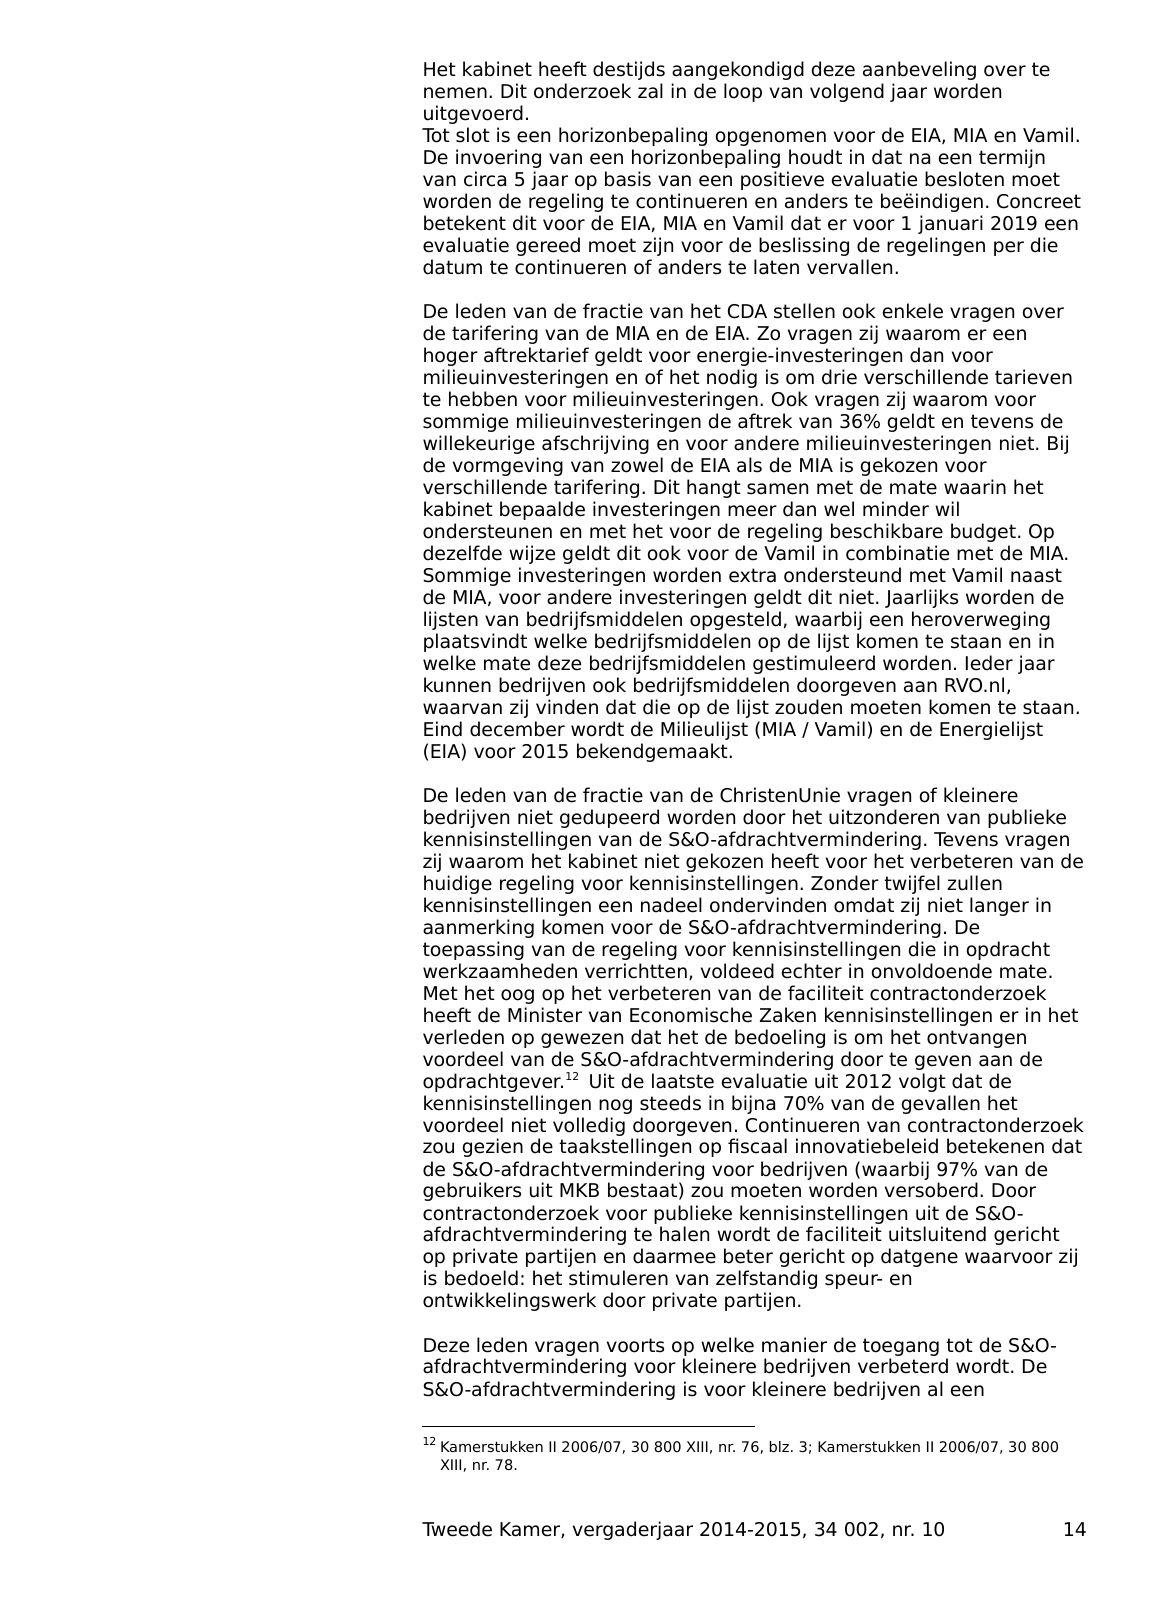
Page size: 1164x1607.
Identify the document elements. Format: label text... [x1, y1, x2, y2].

text De leden van de fractie van het CDA stellen ook enkele vragen over de tarifering van de MIA en de EIA. Zo vragen zij waarom er een hoger aftrektarief geldt voor energie-investeringen dan voor milieuinvesteringen en of het nodig is om drie verschillende tarieven te hebben voor milieuinvesteringen. Ook vragen zij waarom voor sommige milieuinvesteringen de aftrek van 36% geldt en tevens de willekeurige afschrijving en voor andere milieuinvesteringen niet. Bij de vormgeving van zowel de EIA als de MIA is gekozen voor verschillende tarifering. Dit hangt samen met de mate waarin het kabinet bepaalde investeringen meer dan wel minder wil ondersteunen en met het voor de regeling beschikbare budget. Op dezelfde wijze geldt dit ook voor de Vamil in combinatie met de MIA. Sommige investeringen worden extra ondersteund met Vamil naast de MIA, voor andere investeringen geldt dit niet. Jaarlijks worden de lijsten van bedrijfsmiddelen opgesteld, waarbij een heroverweging plaatsvindt welke bedrijfsmiddelen op de lijst komen te staan en in welke mate deze bedrijfsmiddelen gestimuleerd worden. Ieder jaar kunnen bedrijven ook bedrijfsmiddelen doorgeven aan RVO.nl, waarvan zij vinden dat die op de lijst zouden moeten komen te staan. Eind december wordt de Milieulijst (MIA / Vamil) en de Energielijst (EIA) voor 2015 bekendgemaakt. [422, 301, 1087, 763]
text Het kabinet heeft destijds aangekondigd deze aanbeveling over te nemen. Dit onderzoek zal in de loop van volgend jaar worden uitgevoerd. [422, 59, 1087, 125]
text Kamerstukken II 2006/07, 30 800 XIII, nr. 76, blz. 3; Kamerstukken II 2006/07, 30 800 XIII, nr. 78. [422, 1435, 1087, 1474]
text Tot slot is een horizonbepaling opgenomen voor de EIA, MIA en Vamil. De invoering van een horizonbepaling houdt in dat na een termijn van circa 5 jaar op basis van een positieve evaluatie besloten moet worden de regeling te continueren en anders te beëindigen. Concreet betekent dit voor de EIA, MIA en Vamil dat er voor 1 januari 2019 een evaluatie gereed moet zijn voor de beslissing de regelingen per die datum te continueren of anders te laten vervallen. [422, 125, 1087, 279]
text De leden van de fractie van de ChristenUnie vragen of kleinere bedrijven niet gedupeerd worden door het uitzonderen van publieke kennisinstellingen van de S&O-afdrachtvermindering. Tevens vragen zij waarom het kabinet niet gekozen heeft voor het verbeteren van de huidige regeling voor kennisinstellingen. Zonder twijfel zullen kennisinstellingen een nadeel ondervinden omdat zij niet langer in aanmerking komen voor de S&O-afdrachtvermindering. De toepassing van de regeling voor kennisinstellingen die in opdracht werkzaamheden verrichtten, voldeed echter in onvoldoende mate. Met het oog op het verbeteren van de faciliteit contractonderzoek heeft de Minister van Economische Zaken kennisinstellingen er in het verleden op gewezen dat het de bedoeling is om het ontvangen voordeel van de S&O-afdrachtvermindering door te geven aan de opdrachtgever. Uit de laatste evaluatie uit 2012 volgt dat de kennisinstellingen nog steeds in bijna 70% van de gevallen het voordeel niet volledig doorgeven. Continueren van contractonderzoek zou gezien de taakstellingen op fiscaal innovatiebeleid betekenen dat de S&O-afdrachtvermindering voor bedrijven (waarbij 97% van de gebruikers uit MKB bestaat) zou moeten worden versoberd. Door contractonderzoek voor publieke kennisinstellingen uit de S&O-afdrachtvermindering te halen wordt de faciliteit uitsluitend gericht op private partijen en daarmee beter gericht op datgene waarvoor zij is bedoeld: het stimuleren van zelfstandig speur- en ontwikkelingswerk door private partijen. [422, 785, 1087, 1312]
text Deze leden vragen voorts op welke manier de toegang tot de S&O-afdrachtvermindering voor kleinere bedrijven verbeterd wordt. De S&O-afdrachtvermindering is voor kleinere bedrijven al een [422, 1334, 1087, 1400]
